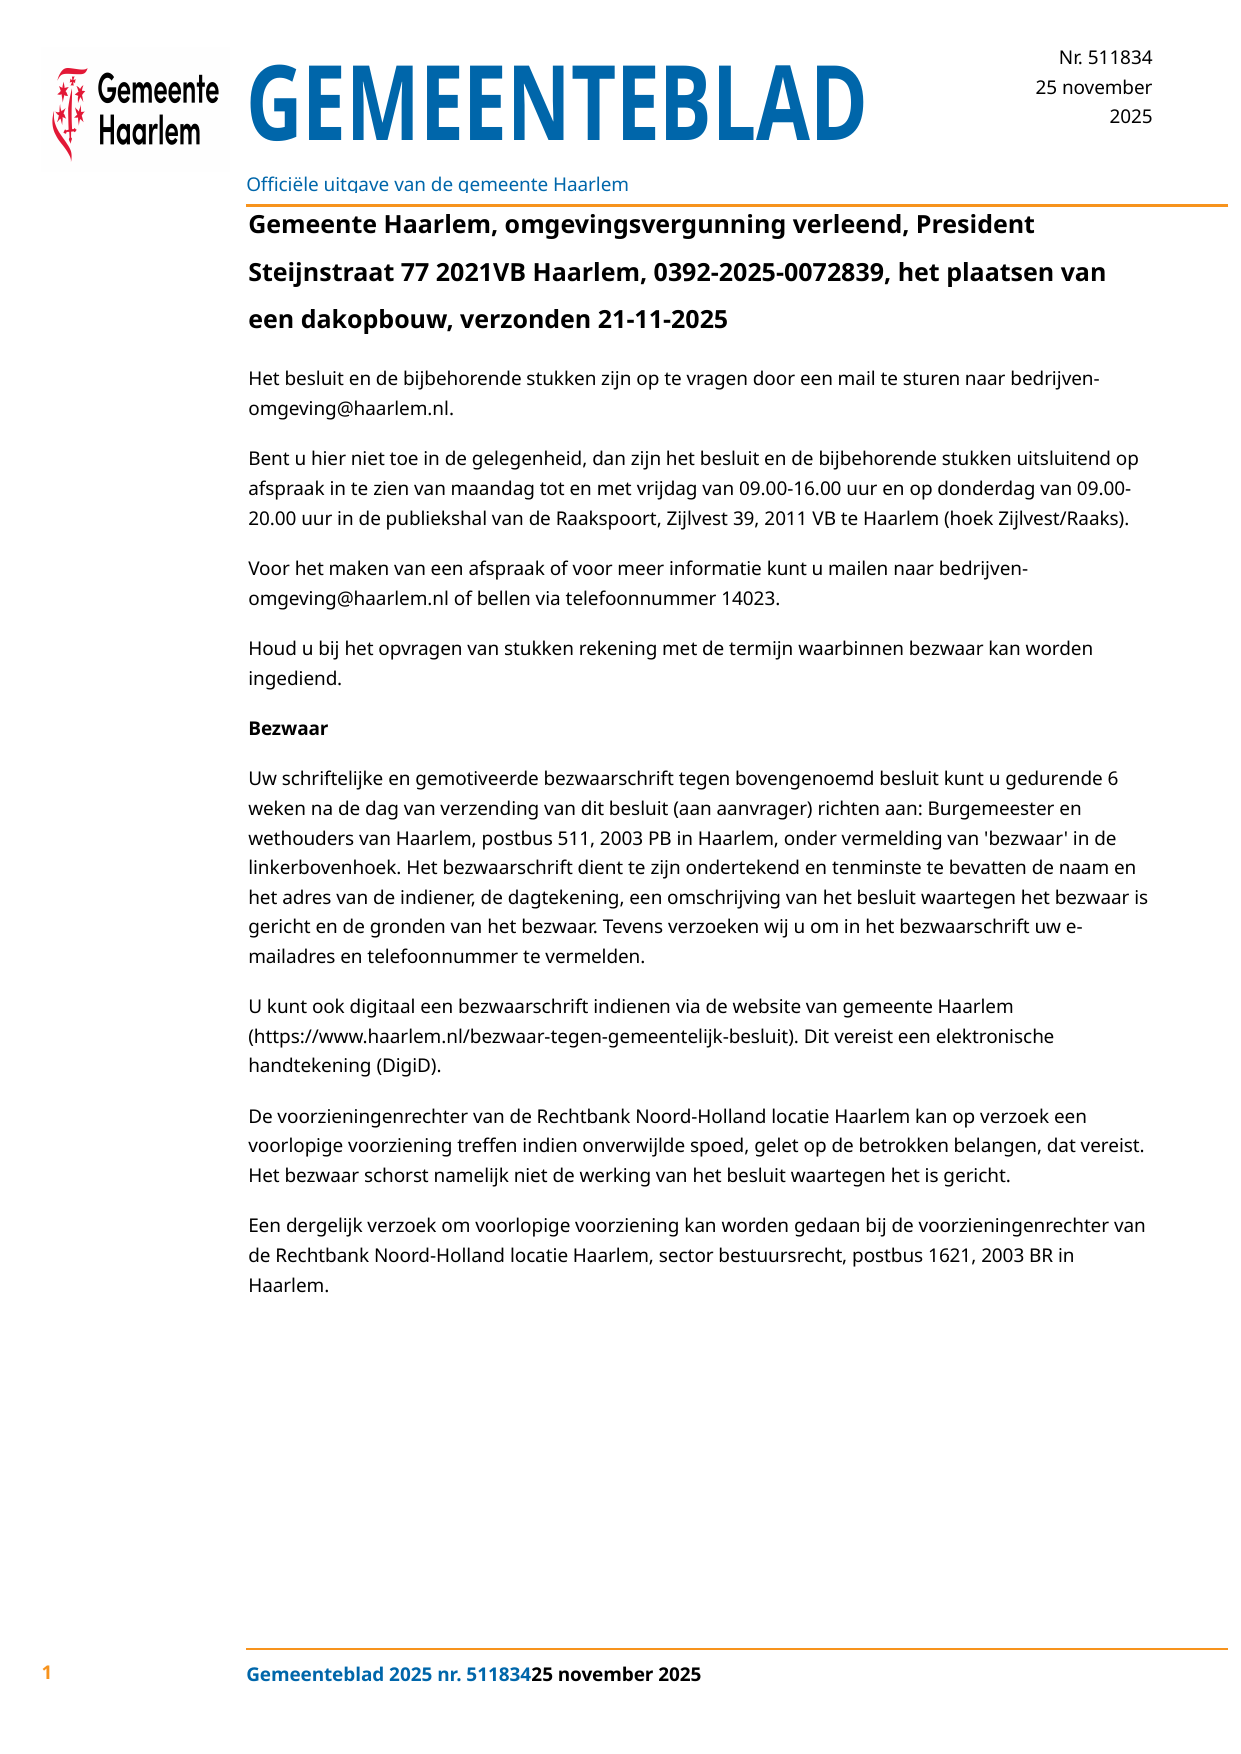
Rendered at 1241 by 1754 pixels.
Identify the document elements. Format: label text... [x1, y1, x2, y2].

text De voorzieningenrechter van de Rechtbank Noord-Holland locatie Haarlem kan op verzoek een voorlopige voorziening treffen indien onverwijlde spoed, gelet op de betrokken belangen, dat vereist. Het bezwaar schorst namelijk niet de werking van het besluit waartegen het is gericht. [248, 1103, 1152, 1188]
text U kunt ook digitaal een bezwaarschrift indienen via de website van gemeente Haarlem (https://www.haarlem.nl/bezwaar-tegen-gemeentelijk-besluit). Dit vereist een elektronische handtekening (DigiD). [248, 993, 1152, 1078]
text Een dergelijk verzoek om voorlopige voorziening kan worden gedaan bij de voorzieningenrechter van de Rechtbank Noord-Holland locatie Haarlem, sector bestuursrecht, postbus 1621, 2003 BR in Haarlem. [248, 1213, 1152, 1297]
text Gemeente Haarlem, omgevingsvergunning verleend, President Steijnstraat 77 2021VB Haarlem, 0392-2025-0072839, het plaatsen van een dakopbouw, verzonden 21-11-2025 [248, 207, 1152, 336]
text Het besluit en de bijbehorende stukken zijn op te vragen door een mail te sturen naar bedrijven-omgeving@haarlem.nl. [248, 366, 1152, 421]
picture [41, 47, 231, 172]
text Houd u bij het opvragen van stukken rekening met de termijn waarbinnen bezwaar kan worden ingediend. [248, 635, 1152, 690]
text Uw schriftelijke en gemotiveerde bezwaarschrift tegen bovengenoemd besluit kunt u gedurende 6 weken na de dag van verzending van dit besluit (aan aanvrager) richten aan: Burgemeester en wethouders van Haarlem, postbus 511, 2003 PB in Haarlem, onder vermelding van 'bezwaar' in de linkerbovenhoek. Het bezwaarschrift dient te zijn ondertekend en tenminste te bevatten de naam en het adres van de indiener, de dagtekening, een omschrijving van het besluit waartegen het bezwaar is gericht en de gronden van het bezwaar. Tevens verzoeken wij u om in het bezwaarschrift uw e-mailadres en telefoonnummer te vermelden. [248, 766, 1152, 969]
text Voor het maken van een afspraak of voor meer informatie kunt u mailen naar bedrijven-omgeving@haarlem.nl of bellen via telefoonnummer 14023. [248, 555, 1152, 610]
text Bent u hier niet toe in de gelegenheid, dan zijn het besluit en de bijbehorende stukken uitsluitend op afspraak in te zien van maandag tot en met vrijdag van 09.00-16.00 uur en op donderdag van 09.00-20.00 uur in de publiekshal van de Raakspoort, Zijlvest 39, 2011 VB te Haarlem (hoek Zijlvest/Raaks). [248, 446, 1152, 530]
text Bezwaar [248, 715, 1152, 741]
